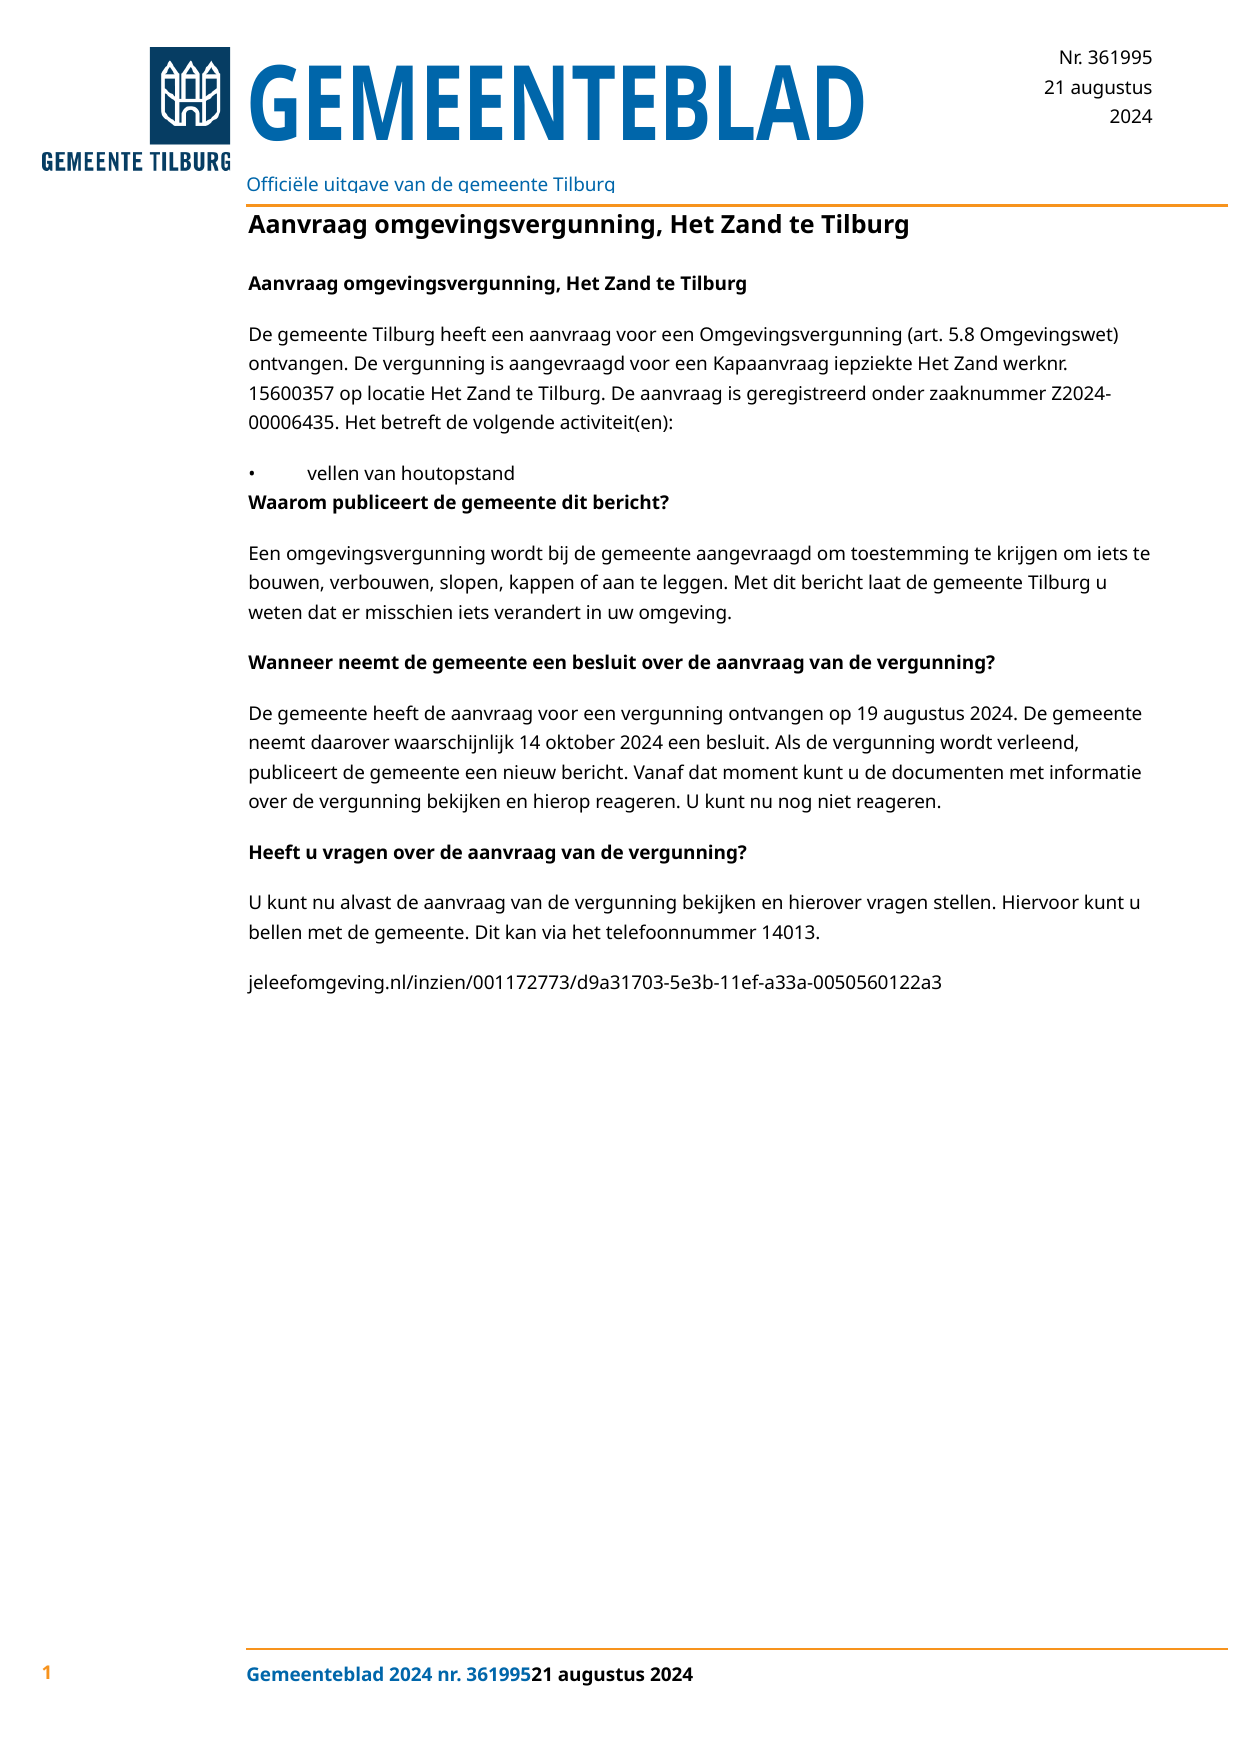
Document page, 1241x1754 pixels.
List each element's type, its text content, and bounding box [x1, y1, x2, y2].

picture [41, 47, 231, 172]
text Heeft u vragen over de aanvraag van de vergunning? [248, 839, 1152, 865]
text Een omgevingsvergunning wordt bij de gemeente aangevraagd om toestemming te krijgen om iets te bouwen, verbouwen, slopen, kappen of aan te leggen. Met dit bericht laat de gemeente Tilburg u weten dat er misschien iets verandert in uw omgeving. [248, 540, 1152, 625]
text Waarom publiceert de gemeente dit bericht? [248, 489, 1152, 515]
list vellen van houtopstand [248, 460, 1152, 486]
text jeleefomgeving.nl/inzien/001172773/d9a31703-5e3b-11ef-a33a-0050560122a3 [248, 969, 1152, 995]
text De gemeente heeft de aanvraag voor een vergunning ontvangen op 19 augustus 2024. De gemeente neemt daarover waarschijnlijk 14 oktober 2024 een besluit. Als de vergunning wordt verleend, publiceert de gemeente een nieuw bericht. Vanaf dat moment kunt u de documenten met informatie over de vergunning bekijken en hierop reageren. U kunt nu nog niet reageren. [248, 700, 1152, 814]
text Wanneer neemt de gemeente een besluit over de aanvraag van de vergunning? [248, 649, 1152, 675]
text Aanvraag omgevingsvergunning, Het Zand te Tilburg [248, 270, 1152, 296]
text U kunt nu alvast de aanvraag van de vergunning bekijken en hierover vragen stellen. Hiervoor kunt u bellen met de gemeente. Dit kan via het telefoonnummer 14013. [248, 889, 1152, 945]
text Aanvraag omgevingsvergunning, Het Zand te Tilburg [248, 207, 1152, 241]
text De gemeente Tilburg heeft een aanvraag voor een Omgevingsvergunning (art. 5.8 Omgevingswet) ontvangen. De vergunning is aangevraagd voor een Kapaanvraag iepziekte Het Zand werknr. 15600357 op locatie Het Zand te Tilburg. De aanvraag is geregistreerd onder zaaknummer Z2024-00006435. Het betreft de volgende activiteit(en): [248, 321, 1152, 435]
